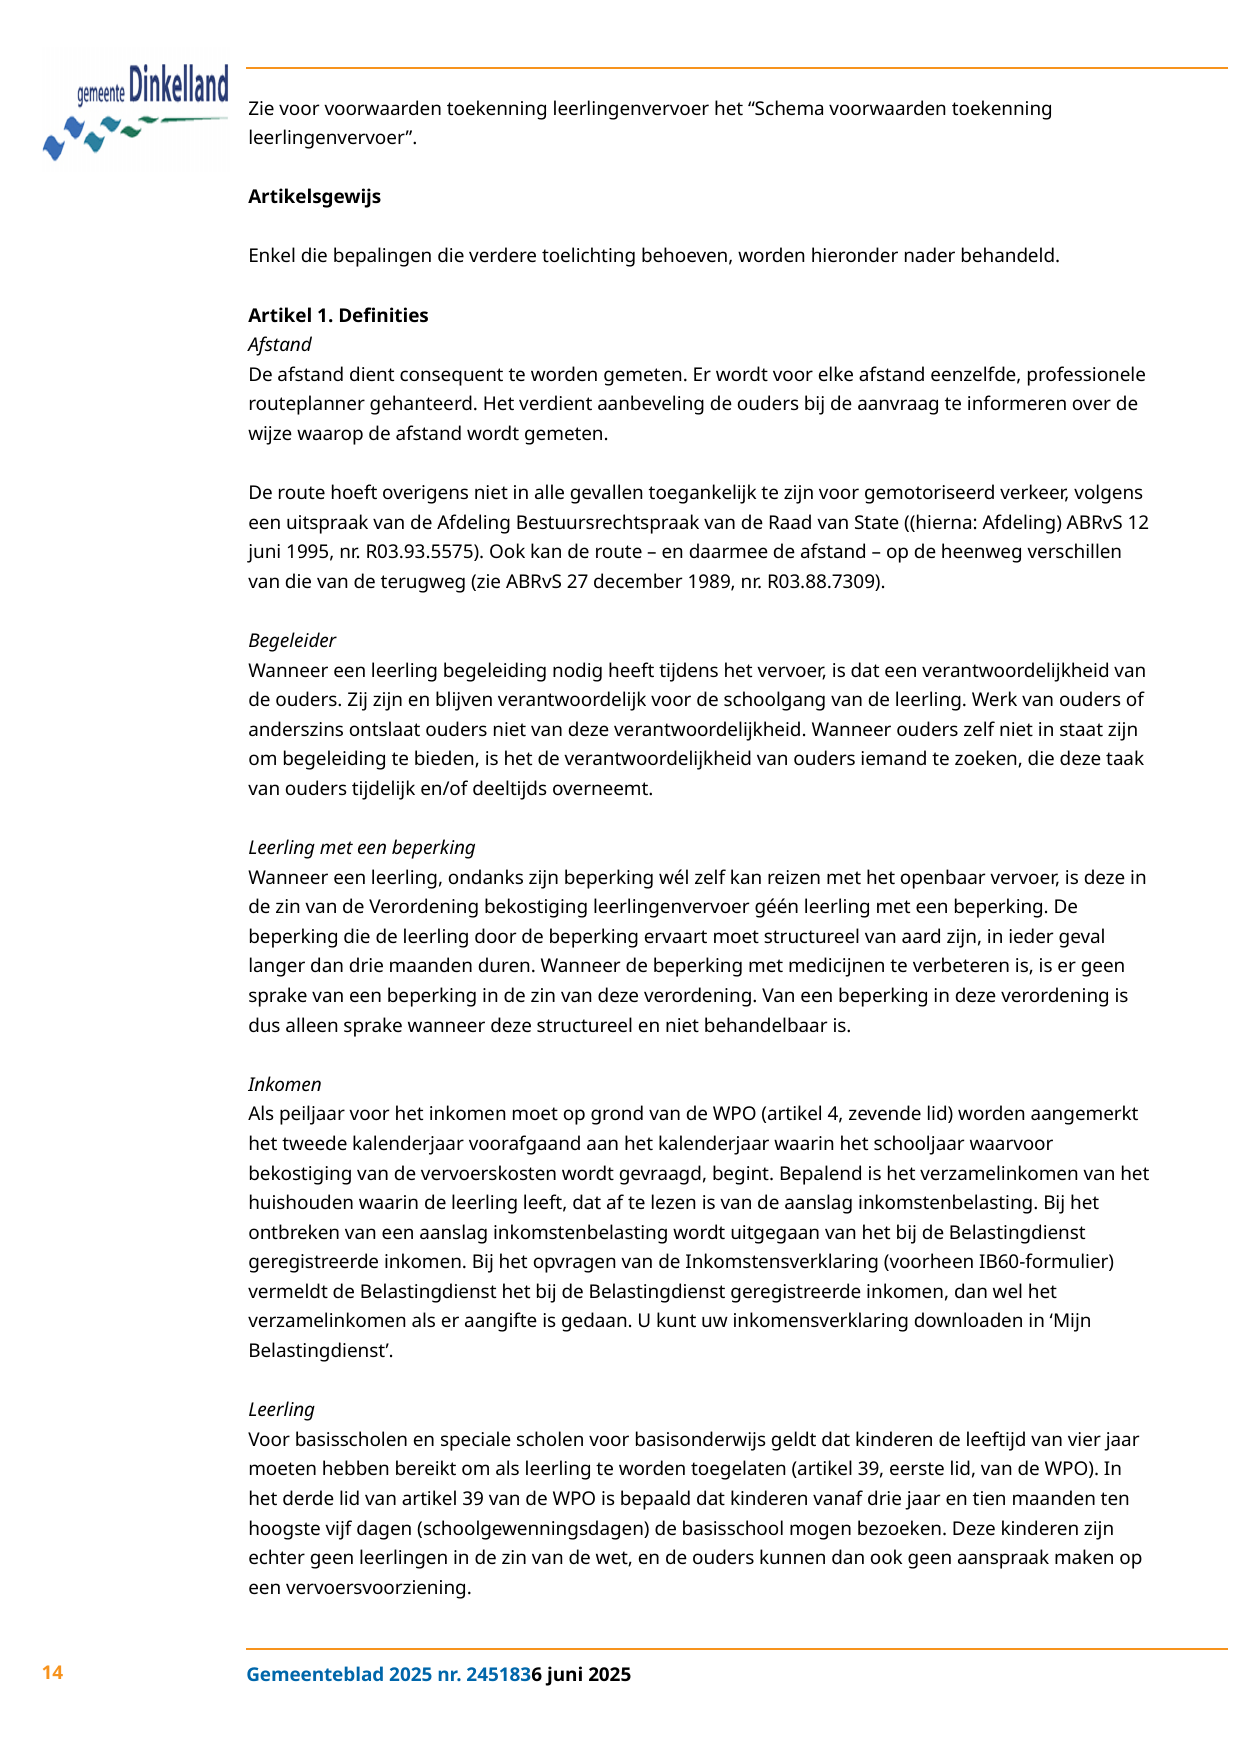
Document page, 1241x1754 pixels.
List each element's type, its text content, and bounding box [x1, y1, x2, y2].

text Begeleider [248, 627, 1152, 653]
text Artikel 1. Definities [248, 302, 1152, 328]
text Voor basisscholen en speciale scholen voor basisonderwijs geldt dat kinderen de leeftijd van vier jaar moeten hebben bereikt om als leerling te worden toegelaten (artikel 39, eerste lid, van de WPO). In het derde lid van artikel 39 van de WPO is bepaald dat kinderen vanaf drie jaar en tien maanden ten hoogste vijf dagen (schoolgewenningsdagen) de basisschool mogen bezoeken. Deze kinderen zijn echter geen leerlingen in de zin van de wet, en de ouders kunnen dan ook geen aanspraak maken op een vervoersvoorziening. [248, 1426, 1152, 1600]
text Wanneer een leerling, ondanks zijn beperking wél zelf kan reizen met het openbaar vervoer, is deze in de zin van de Verordening bekostiging leerlingenvervoer géén leerling met een beperking. De beperking die de leerling door de beperking ervaart moet structureel van aard zijn, in ieder geval langer dan drie maanden duren. Wanneer de beperking met medicijnen te verbeteren is, is er geen sprake van een beperking in de zin van deze verordening. Van een beperking in deze verordening is dus alleen sprake wanneer deze structureel en niet behandelbaar is. [248, 864, 1152, 1038]
text Artikelsgewijs [248, 183, 1152, 209]
picture [41, 47, 231, 172]
text Leerling [248, 1396, 1152, 1422]
text Leerling met een beperking [248, 834, 1152, 860]
text Wanneer een leerling begeleiding nodig heeft tijdens het vervoer, is dat een verantwoordelijkheid van de ouders. Zij zijn en blijven verantwoordelijk voor de schoolgang van de leerling. Werk van ouders of anderszins ontslaat ouders niet van deze verantwoordelijkheid. Wanneer ouders zelf niet in staat zijn om begeleiding te bieden, is het de verantwoordelijkheid van ouders iemand te zoeken, die deze taak van ouders tijdelijk en/of deeltijds overneemt. [248, 657, 1152, 801]
text Als peiljaar voor het inkomen moet op grond van de WPO (artikel 4, zevende lid) worden aangemerkt het tweede kalenderjaar voorafgaand aan het kalenderjaar waarin het schooljaar waarvoor bekostiging van de vervoerskosten wordt gevraagd, begint. Bepalend is het verzamelinkomen van het huishouden waarin de leerling leeft, dat af te lezen is van de aanslag inkomstenbelasting. Bij het ontbreken van een aanslag inkomstenbelasting wordt uitgegaan van het bij de Belastingdienst geregistreerde inkomen. Bij het opvragen van de Inkomstensverklaring (voorheen IB60-formulier) vermeldt de Belastingdienst het bij de Belastingdienst geregistreerde inkomen, dan wel het verzamelinkomen als er aangifte is gedaan. U kunt uw inkomensverklaring downloaden in ‘Mijn Belastingdienst’. [248, 1101, 1152, 1363]
text De route hoeft overigens niet in alle gevallen toegankelijk te zijn voor gemotoriseerd verkeer, volgens een uitspraak van de Afdeling Bestuursrechtspraak van de Raad van State ((hierna: Afdeling) ABRvS 12 juni 1995, nr. R03.93.5575). Ook kan de route – en daarmee de afstand – op de heenweg verschillen van die van de terugweg (zie ABRvS 27 december 1989, nr. R03.88.7309). [248, 479, 1152, 594]
text Zie voor voorwaarden toekenning leerlingenvervoer het “Schema voorwaarden toekenning leerlingenvervoer”. [248, 95, 1152, 150]
text De afstand dient consequent te worden gemeten. Er wordt voor elke afstand eenzelfde, professionele routeplanner gehanteerd. Het verdient aanbeveling de ouders bij de aanvraag te informeren over de wijze waarop de afstand wordt gemeten. [248, 361, 1152, 446]
text Inkomen [248, 1071, 1152, 1097]
text Enkel die bepalingen die verdere toelichting behoeven, worden hieronder nader behandeld. [248, 243, 1152, 268]
text Afstand [248, 331, 1152, 357]
